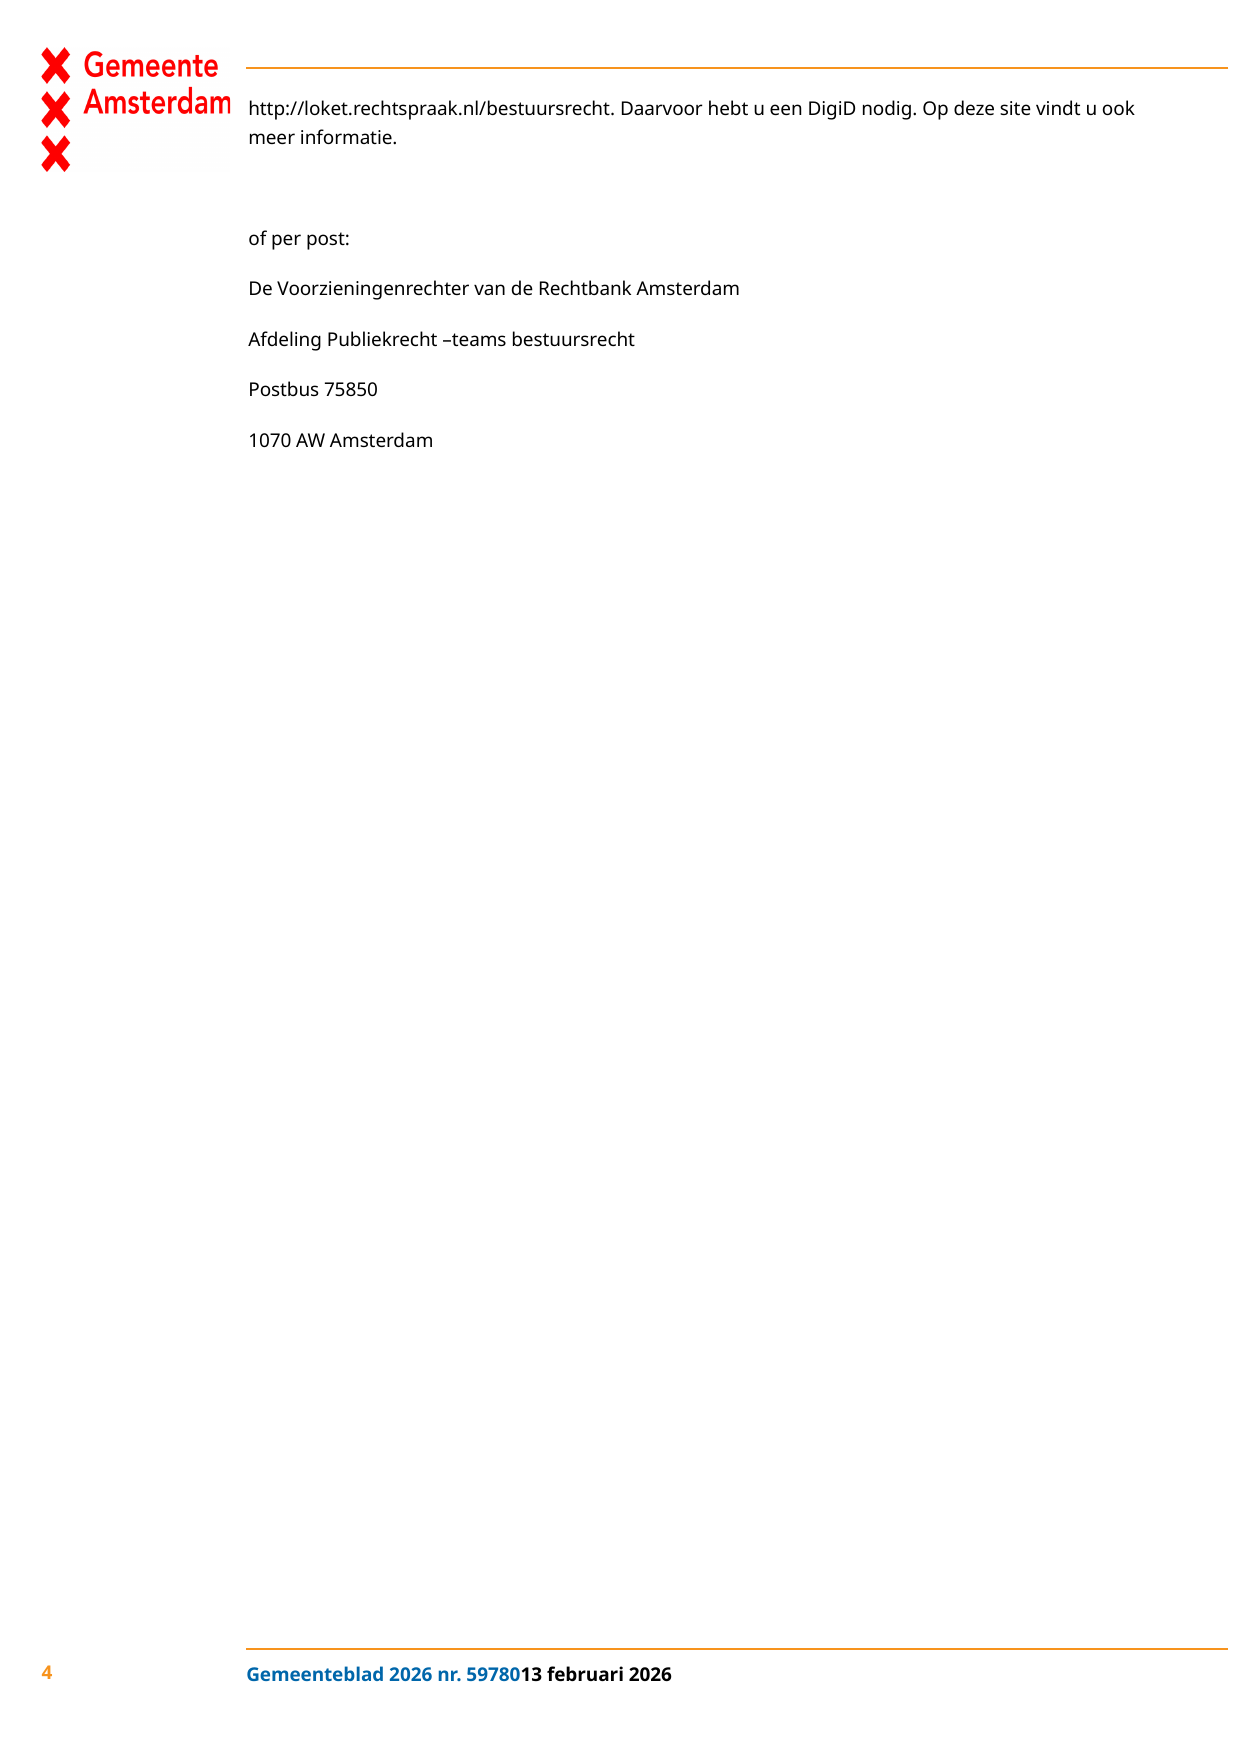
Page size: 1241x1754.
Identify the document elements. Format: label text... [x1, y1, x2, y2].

picture [41, 47, 231, 172]
text Postbus 75850 [248, 376, 1152, 402]
text http://loket.rechtspraak.nl/bestuursrecht. Daarvoor hebt u een DigiD nodig. Op deze site vindt u ook meer informatie. [248, 95, 1152, 150]
text De Voorzieningenrechter van de Rechtbank Amsterdam [248, 276, 1152, 301]
text of per post: [248, 225, 1152, 251]
text 1070 AW Amsterdam [248, 427, 1152, 453]
text Afdeling Publiekrecht –teams bestuursrecht [248, 326, 1152, 352]
